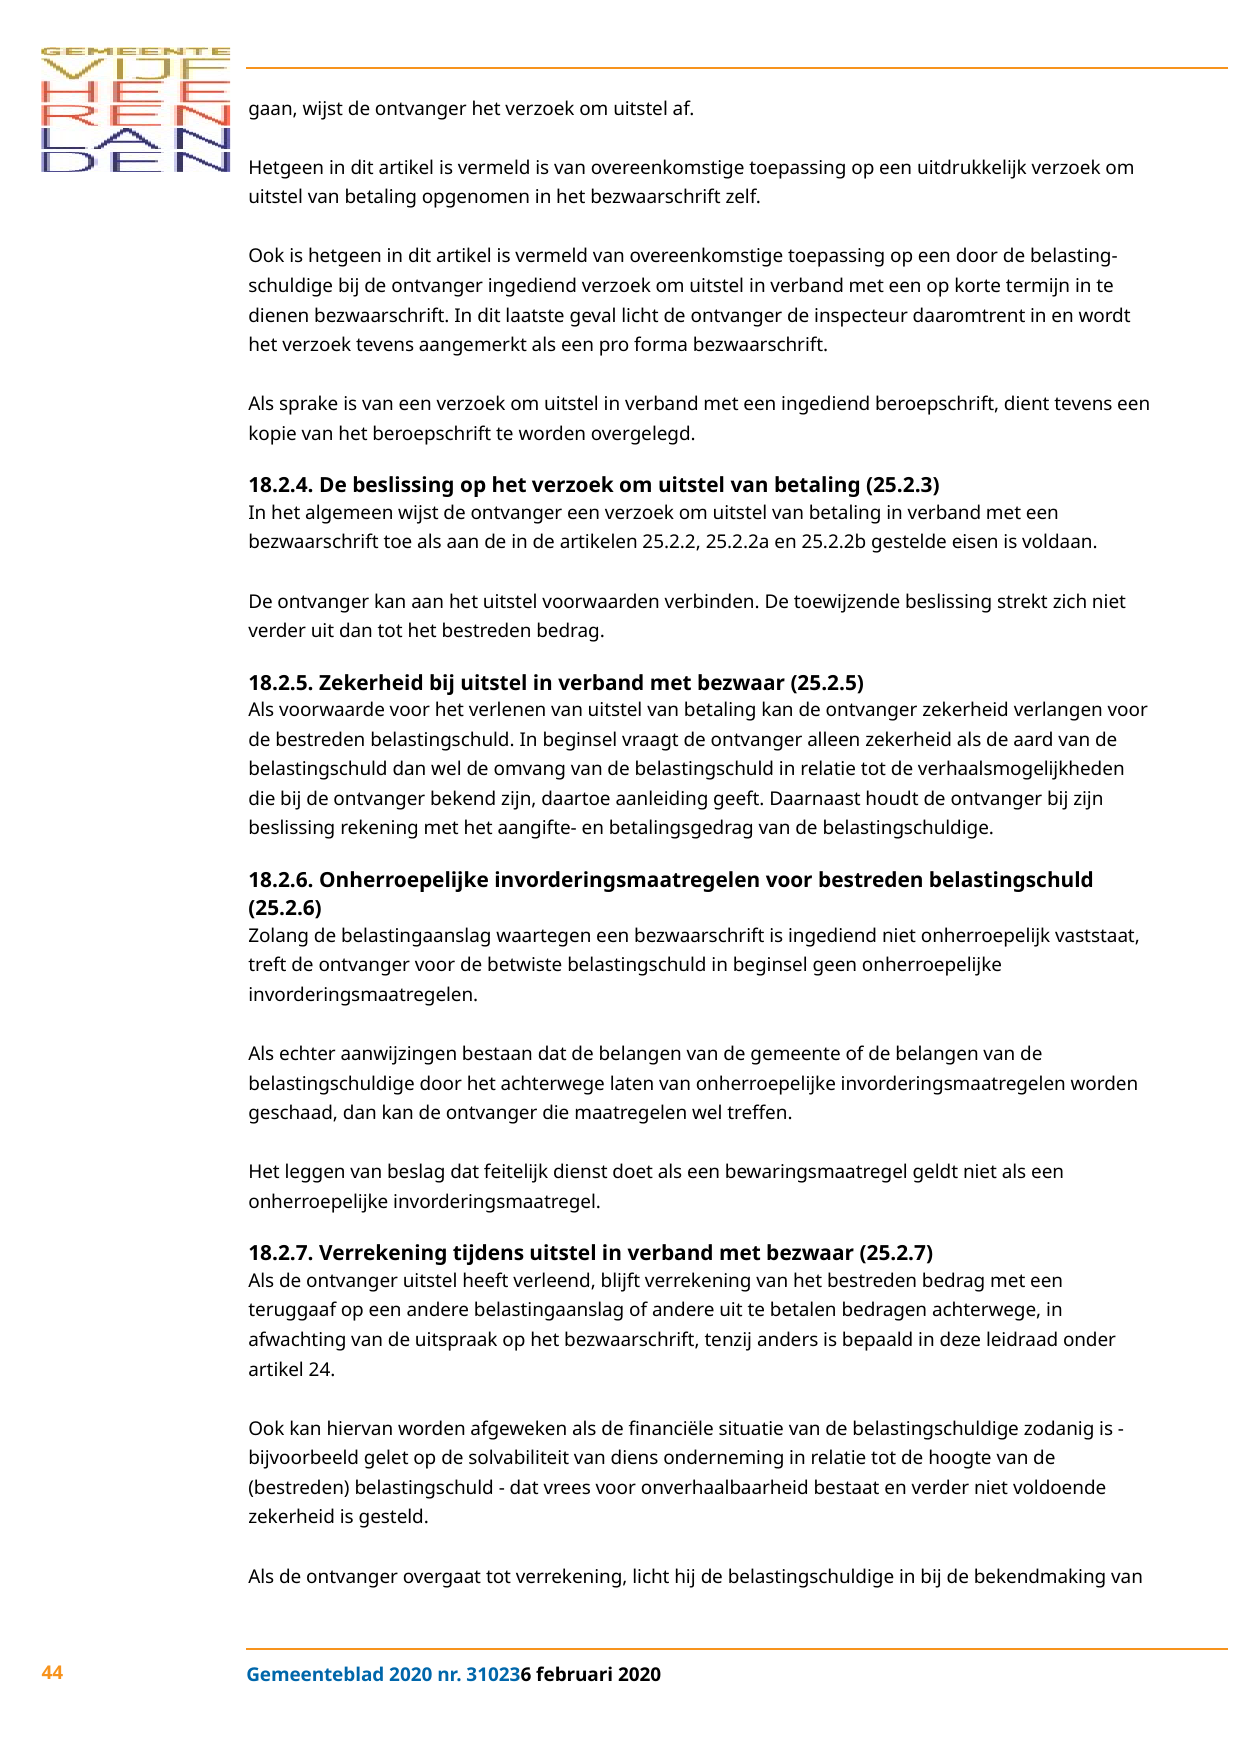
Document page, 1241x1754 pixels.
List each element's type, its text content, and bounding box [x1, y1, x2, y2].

text 18.2.5. Zekerheid bij uitstel in verband met bezwaar (25.2.5) [248, 668, 1152, 696]
text Als echter aanwijzingen bestaan dat de belangen van de gemeente of de belangen van de belastingschuldige door het achterwege laten van onherroepelijke invorderingsmaatregelen worden geschaad, dan kan de ontvanger die maatregelen wel treffen. [248, 1040, 1152, 1125]
text gaan, wijst de ontvanger het verzoek om uitstel af. [248, 95, 1152, 121]
text Als sprake is van een verzoek om uitstel in verband met een ingediend beroepschrift, dient tevens een kopie van het beroepschrift te worden overgelegd. [248, 391, 1152, 446]
text 18.2.7. Verrekening tijdens uitstel in verband met bezwaar (25.2.7) [248, 1238, 1152, 1267]
text In het algemeen wijst de ontvanger een verzoek om uitstel van betaling in verband met een bezwaarschrift toe als aan de in de artikelen 25.2.2, 25.2.2a en 25.2.2b gestelde eisen is voldaan. [248, 499, 1152, 554]
text Zolang de belastingaanslag waartegen een bezwaarschrift is ingediend niet onherroepelijk vaststaat, treft de ontvanger voor de betwiste belastingschuld in beginsel geen onherroepelijke invorderingsmaatregelen. [248, 922, 1152, 1007]
text Ook is hetgeen in dit artikel is vermeld van overeenkomstige toepassing op een door de belasting-schuldige bij de ontvanger ingediend verzoek om uitstel in verband met een op korte termijn in te dienen bezwaarschrift. In dit laatste geval licht de ontvanger de inspecteur daaromtrent in en wordt het verzoek tevens aangemerkt als een pro forma bezwaarschrift. [248, 243, 1152, 357]
text Ook kan hiervan worden afgeweken als de financiële situatie van de belastingschuldige zodanig is - bijvoorbeeld gelet op de solvabiliteit van diens onderneming in relatie tot de hoogte van de (bestreden) belastingschuld - dat vrees voor onverhaalbaarheid bestaat en verder niet voldoende zekerheid is gesteld. [248, 1415, 1152, 1529]
text De ontvanger kan aan het uitstel voorwaarden verbinden. De toewijzende beslissing strekt zich niet verder uit dan tot het bestreden bedrag. [248, 588, 1152, 643]
text 18.2.6. Onherroepelijke invorderingsmaatregelen voor bestreden belastingschuld (25.2.6) [248, 865, 1152, 922]
text Als de ontvanger overgaat tot verrekening, licht hij de belastingschuldige in bij de bekendmaking van [248, 1563, 1152, 1588]
text Als voorwaarde voor het verlenen van uitstel van betaling kan de ontvanger zekerheid verlangen voor de bestreden belastingschuld. In beginsel vraagt de ontvanger alleen zekerheid als de aard van de belastingschuld dan wel de omvang van de belastingschuld in relatie tot de verhaalsmogelijkheden die bij de ontvanger bekend zijn, daartoe aanleiding geeft. Daarnaast houdt de ontvanger bij zijn beslissing rekening met het aangifte- en betalingsgedrag van de belastingschuldige. [248, 696, 1152, 840]
picture [41, 47, 231, 172]
text Hetgeen in dit artikel is vermeld is van overeenkomstige toepassing op een uitdrukkelijk verzoek om uitstel van betaling opgenomen in het bezwaarschrift zelf. [248, 154, 1152, 209]
text 18.2.4. De beslissing op het verzoek om uitstel van betaling (25.2.3) [248, 471, 1152, 499]
text Als de ontvanger uitstel heeft verleend, blijft verrekening van het bestreden bedrag met een teruggaaf op een andere belastingaanslag of andere uit te betalen bedragen achterwege, in afwachting van de uitspraak op het bezwaarschrift, tenzij anders is bepaald in deze leidraad onder artikel 24. [248, 1267, 1152, 1381]
text Het leggen van beslag dat feitelijk dienst doet als een bewaringsmaatregel geldt niet als een onherroepelijke invorderingsmaatregel. [248, 1158, 1152, 1214]
